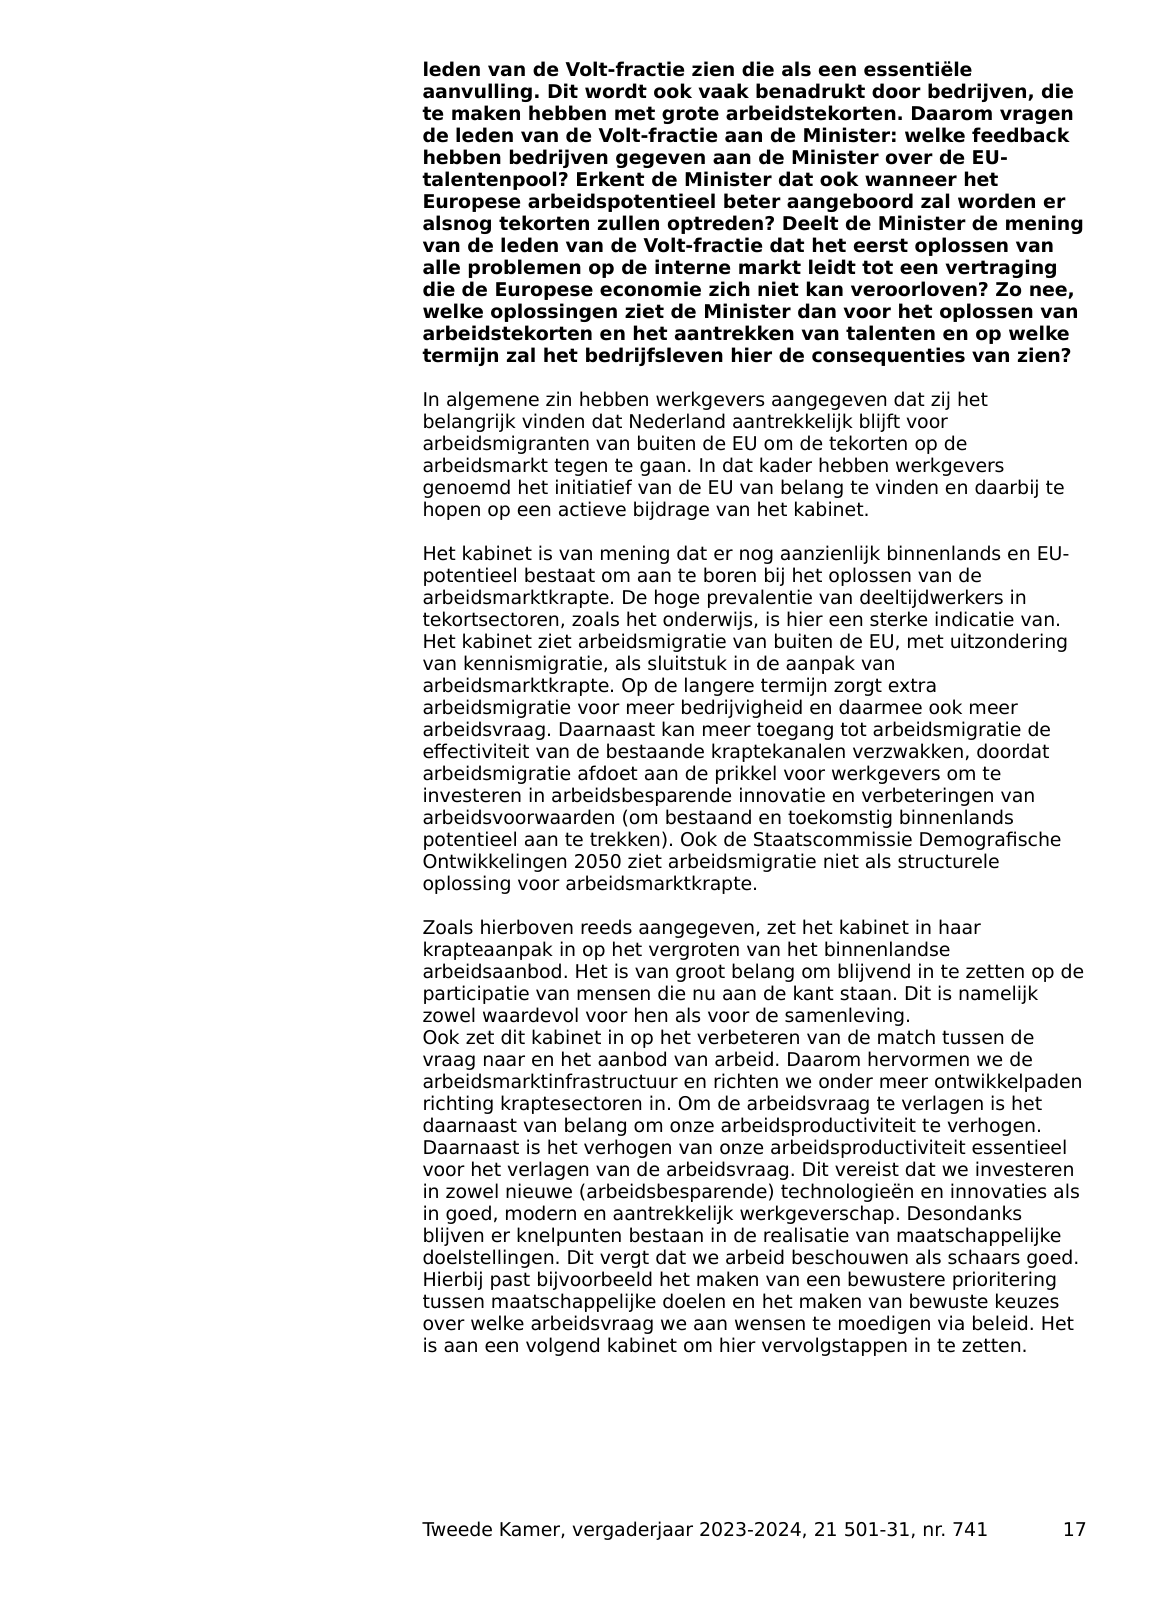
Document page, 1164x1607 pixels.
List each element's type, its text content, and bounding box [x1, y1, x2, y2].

text Zoals hierboven reeds aangegeven, zet het kabinet in haar krapteaanpak in op het vergroten van het binnenlandse arbeidsaanbod. Het is van groot belang om blijvend in te zetten op de participatie van mensen die nu aan de kant staan. Dit is namelijk zowel waardevol voor hen als voor de samenleving. [422, 917, 1087, 1027]
text leden van de Volt-fractie zien die als een essentiële aanvulling. Dit wordt ook vaak benadrukt door bedrijven, die te maken hebben met grote arbeidstekorten. Daarom vragen de leden van de Volt-fractie aan de Minister: welke feedback hebben bedrijven gegeven aan de Minister over de EU-talentenpool? Erkent de Minister dat ook wanneer het Europese arbeidspotentieel beter aangeboord zal worden er alsnog tekorten zullen optreden? Deelt de Minister de mening van de leden van de Volt-fractie dat het eerst oplossen van alle problemen op de interne markt leidt tot een vertraging die de Europese economie zich niet kan veroorloven? Zo nee, welke oplossingen ziet de Minister dan voor het oplossen van arbeidstekorten en het aantrekken van talenten en op welke termijn zal het bedrijfsleven hier de consequenties van zien? [422, 59, 1087, 367]
text Daarnaast is het verhogen van onze arbeidsproductiviteit essentieel voor het verlagen van de arbeidsvraag. Dit vereist dat we investeren in zowel nieuwe (arbeidsbesparende) technologieën en innovaties als in goed, modern en aantrekkelijk werkgeverschap. Desondanks blijven er knelpunten bestaan in de realisatie van maatschappelijke doelstellingen. Dit vergt dat we arbeid beschouwen als schaars goed. Hierbij past bijvoorbeeld het maken van een bewustere prioritering tussen maatschappelijke doelen en het maken van bewuste keuzes over welke arbeidsvraag we aan wensen te moedigen via beleid. Het is aan een volgend kabinet om hier vervolgstappen in te zetten. [422, 1137, 1087, 1356]
text In algemene zin hebben werkgevers aangegeven dat zij het belangrijk vinden dat Nederland aantrekkelijk blijft voor arbeidsmigranten van buiten de EU om de tekorten op de arbeidsmarkt tegen te gaan. In dat kader hebben werkgevers genoemd het initiatief van de EU van belang te vinden en daarbij te hopen op een actieve bijdrage van het kabinet. [422, 389, 1087, 521]
text Het kabinet is van mening dat er nog aanzienlijk binnenlands en EU-potentieel bestaat om aan te boren bij het oplossen van de arbeidsmarktkrapte. De hoge prevalentie van deeltijdwerkers in tekortsectoren, zoals het onderwijs, is hier een sterke indicatie van. Het kabinet ziet arbeidsmigratie van buiten de EU, met uitzondering van kennismigratie, als sluitstuk in de aanpak van arbeidsmarktkrapte. Op de langere termijn zorgt extra arbeidsmigratie voor meer bedrijvigheid en daarmee ook meer arbeidsvraag. Daarnaast kan meer toegang tot arbeidsmigratie de effectiviteit van de bestaande kraptekanalen verzwakken, doordat arbeidsmigratie afdoet aan de prikkel voor werkgevers om te investeren in arbeidsbesparende innovatie en verbeteringen van arbeidsvoorwaarden (om bestaand en toekomstig binnenlands potentieel aan te trekken). Ook de Staatscommissie Demografische Ontwikkelingen 2050 ziet arbeidsmigratie niet als structurele oplossing voor arbeidsmarktkrapte. [422, 543, 1087, 895]
text Ook zet dit kabinet in op het verbeteren van de match tussen de vraag naar en het aanbod van arbeid. Daarom hervormen we de arbeidsmarktinfrastructuur en richten we onder meer ontwikkelpaden richting kraptesectoren in. Om de arbeidsvraag te verlagen is het daarnaast van belang om onze arbeidsproductiviteit te verhogen. [422, 1027, 1087, 1137]
